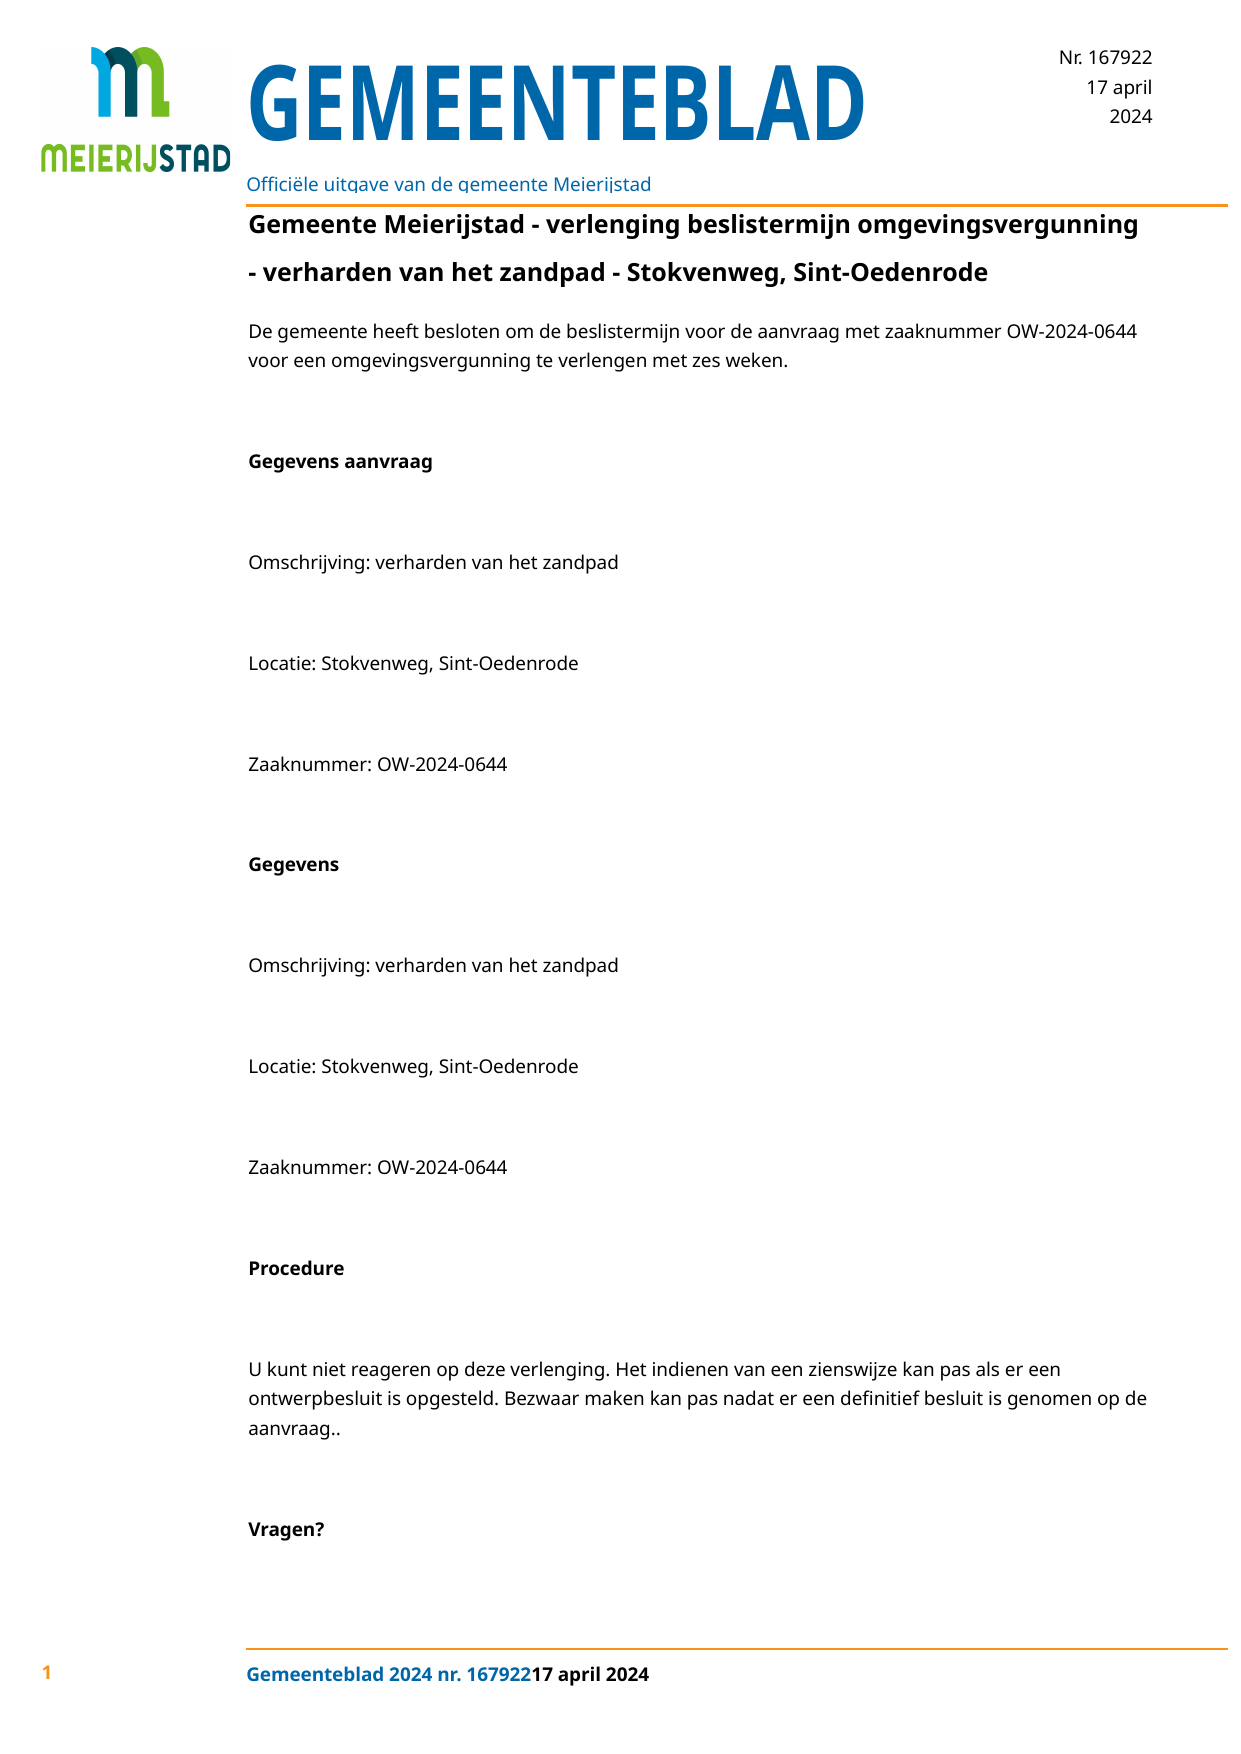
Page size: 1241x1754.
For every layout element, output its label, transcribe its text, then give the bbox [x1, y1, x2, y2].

text Procedure [248, 1255, 1152, 1281]
text De gemeente heeft besloten om de beslistermijn voor de aanvraag met zaaknummer OW-2024-0644 voor een omgevingsvergunning te verlengen met zes weken. [248, 318, 1152, 373]
text Zaaknummer: OW-2024-0644 [248, 1154, 1152, 1180]
text Zaaknummer: OW-2024-0644 [248, 751, 1152, 777]
text Locatie: Stokvenweg, Sint-Oedenrode [248, 1053, 1152, 1079]
text Omschrijving: verharden van het zandpad [248, 549, 1152, 575]
text U kunt niet reageren op deze verlenging. Het indienen van een zienswijze kan pas als er een ontwerpbesluit is opgesteld. Bezwaar maken kan pas nadat er een definitief besluit is genomen op de aanvraag.. [248, 1356, 1152, 1441]
text Gemeente Meierijstad - verlenging beslistermijn omgevingsvergunning - verharden van het zandpad - Stokvenweg, Sint-Oedenrode [248, 207, 1152, 288]
text Gegevens aanvraag [248, 448, 1152, 474]
text Locatie: Stokvenweg, Sint-Oedenrode [248, 650, 1152, 676]
text Vragen? [248, 1516, 1152, 1542]
text Gegevens [248, 852, 1152, 877]
picture [41, 47, 231, 172]
text Omschrijving: verharden van het zandpad [248, 952, 1152, 978]
